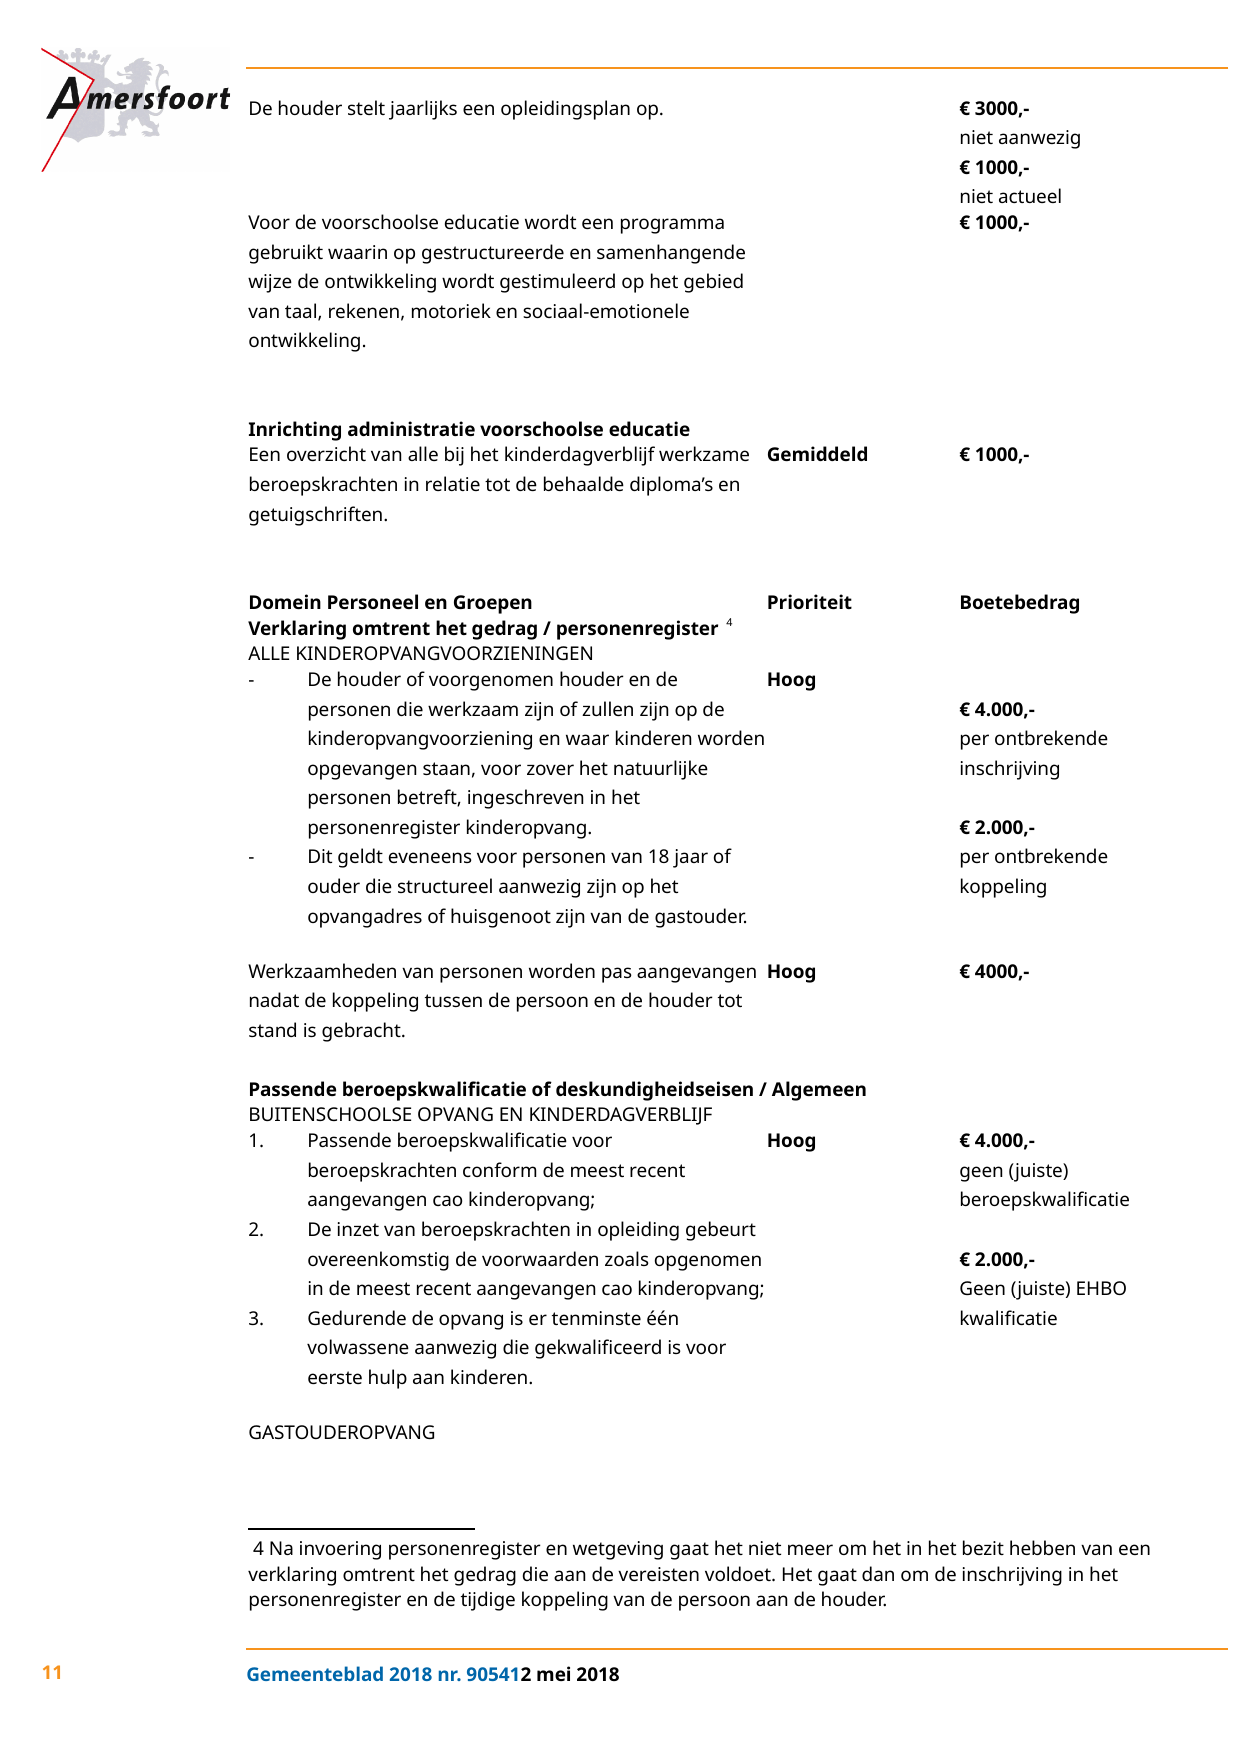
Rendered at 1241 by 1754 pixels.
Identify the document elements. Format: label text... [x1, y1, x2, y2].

table_cell € 1000,- [959, 209, 1152, 383]
table_cell [767, 95, 959, 383]
table_cell De houder stelt jaarlijks een opleidingsplan op. [248, 95, 767, 209]
table_header Boetebedrag [959, 589, 1152, 615]
table_cell BUITENSCHOOLSE OPVANG EN KINDERDAGVERBLIJF [248, 1102, 1152, 1127]
table_cell Hoog [767, 958, 959, 1043]
table_cell Hoog [767, 1128, 959, 1419]
table_header Inrichting administratie voorschoolse educatie [248, 416, 1152, 442]
table_cell € 4.000,- geen (juiste) beroepskwalificatie € 2.000,- Geen (juiste) EHBO kwalificatie [959, 1128, 1152, 1419]
table_cell € 4.000,- per ontbrekende inschrijving € 2.000,- per ontbrekende koppeling [959, 666, 1152, 958]
table_cell € 4000,- [959, 958, 1152, 1043]
table_cell GASTOUDEROPVANG [248, 1419, 1152, 1445]
table_cell Werkzaamheden van personen worden pas aangevangen nadat de koppeling tussen de persoon en de houder tot stand is gebracht. [248, 958, 767, 1043]
table_header Domein Personeel en Groepen [248, 589, 767, 615]
table_cell Voor de voorschoolse educatie wordt een programma gebruikt waarin op gestructureerde en samenhangende wijze de ontwikkeling wordt gestimuleerd op het gebied van taal, rekenen, motoriek en sociaal-emotionele ontwikkeling. [248, 209, 767, 383]
table_cell Verklaring omtrent het gedrag / personenregister [248, 615, 1152, 640]
table_cell Een overzicht van alle bij het kinderdagverblijf werkzame beroepskrachten in relatie tot de behaalde diploma’s en getuigschriften. [248, 442, 767, 556]
table_header Passende beroepskwalificatie of deskundigheidseisen / Algemeen [248, 1076, 1152, 1102]
table_cell Gemiddeld [767, 442, 959, 556]
table_cell Hoog [767, 666, 959, 958]
table_header Prioriteit [767, 589, 959, 615]
picture [41, 47, 231, 172]
table_cell ALLE KINDEROPVANGVOORZIENINGEN [248, 640, 1152, 666]
table_cell € 3000,- niet aanwezig € 1000,- niet actueel [959, 95, 1152, 209]
table_cell Passende beroepskwalificatie voor beroepskrachten conform de meest recent aangevangen cao kinderopvang; De inzet van beroepskrachten in opleiding gebeurt overeenkomstig de voorwaarden zoals opgenomen in de meest recent aangevangen cao kinderopvang; Gedurende de opvang is er tenminste één volwassene aanwezig die gekwalificeerd is voor eerste hulp aan kinderen. [248, 1128, 767, 1419]
table_cell De houder of voorgenomen houder en de personen die werkzaam zijn of zullen zijn op de kinderopvangvoorziening en waar kinderen worden opgevangen staan, voor zover het natuurlijke personen betreft, ingeschreven in het personenregister kinderopvang. Dit geldt eveneens voor personen van 18 jaar of ouder die structureel aanwezig zijn op het opvangadres of huisgenoot zijn van de gastouder. [248, 666, 767, 958]
table_cell € 1000,- [959, 442, 1152, 556]
